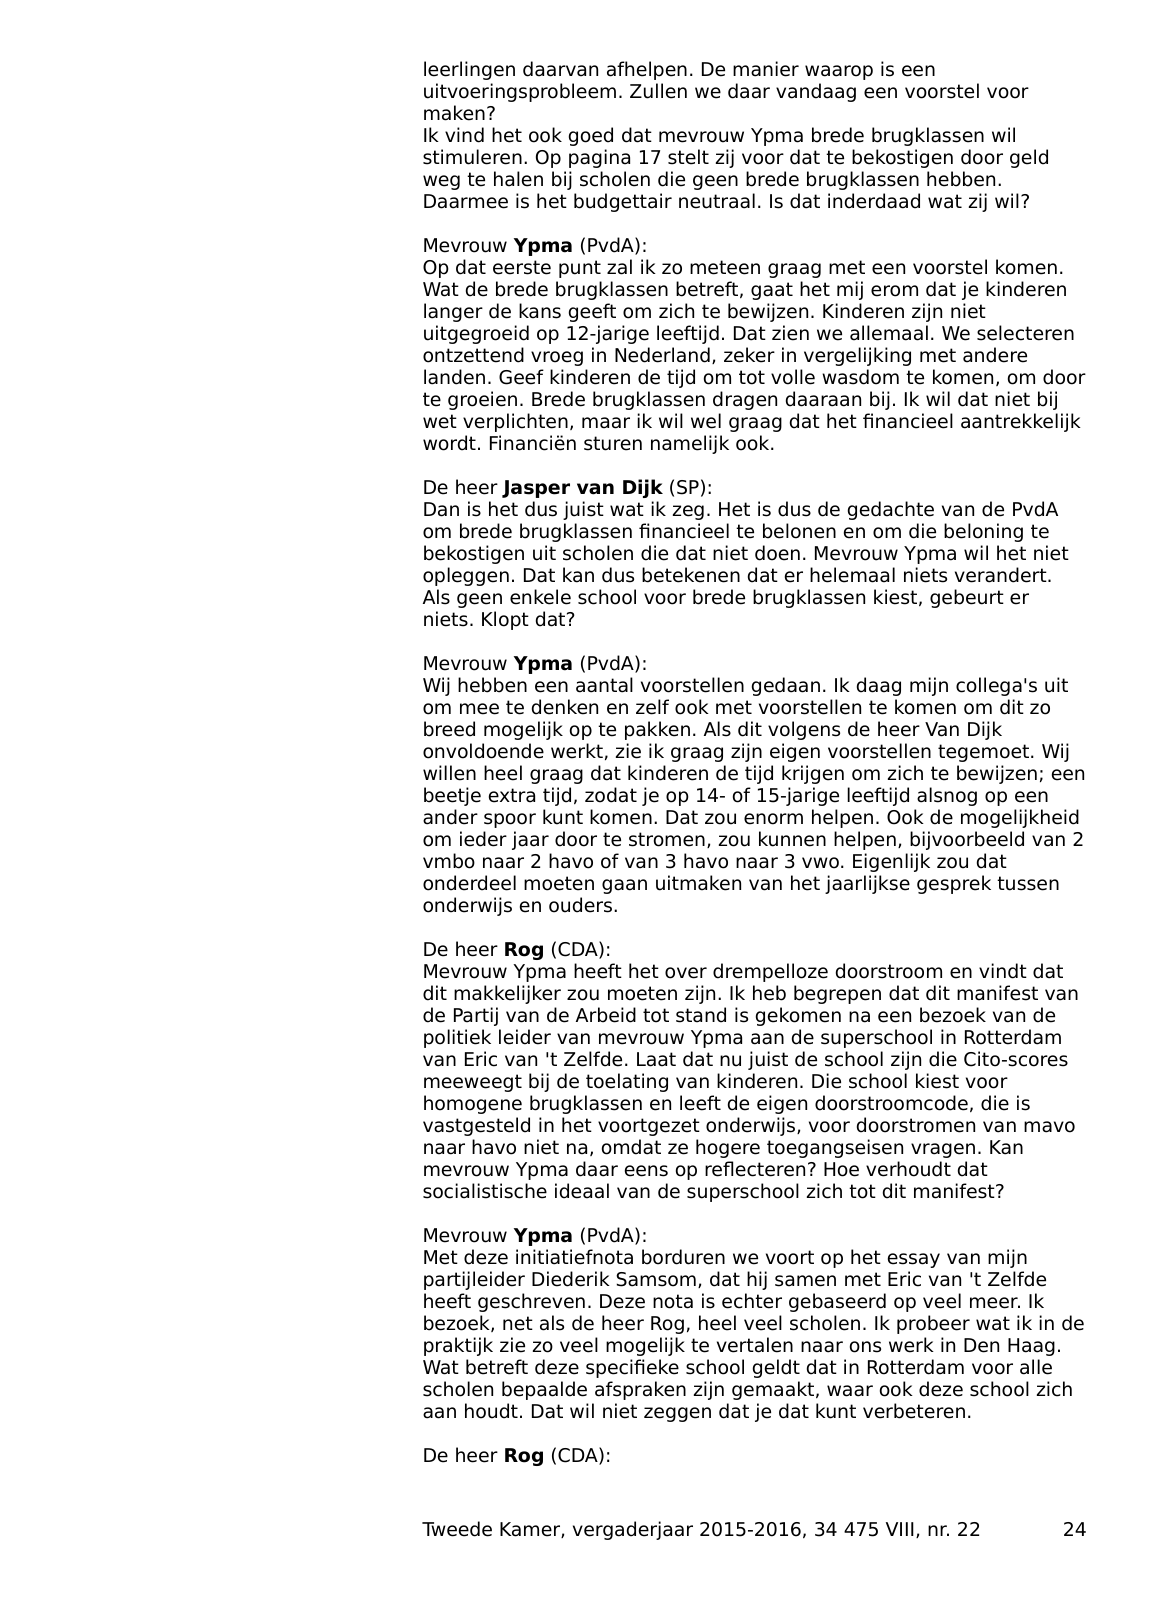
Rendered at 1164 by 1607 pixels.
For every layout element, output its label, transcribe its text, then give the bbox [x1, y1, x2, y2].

text Mevrouw Ypma heeft het over drempelloze doorstroom en vindt dat dit makkelijker zou moeten zijn. Ik heb begrepen dat dit manifest van de Partij van de Arbeid tot stand is gekomen na een bezoek van de politiek leider van mevrouw Ypma aan de superschool in Rotterdam van Eric van 't Zelfde. Laat dat nu juist de school zijn die Cito-scores meeweegt bij de toelating van kinderen. Die school kiest voor homogene brugklassen en leeft de eigen doorstroomcode, die is vastgesteld in het voortgezet onderwijs, voor doorstromen van mavo naar havo niet na, omdat ze hogere toegangseisen vragen. Kan mevrouw Ypma daar eens op reflecteren? Hoe verhoudt dat socialistische ideaal van de superschool zich tot dit manifest? [422, 961, 1087, 1203]
text De heer Jasper van Dijk (SP): [422, 477, 1087, 499]
text Wij hebben een aantal voorstellen gedaan. Ik daag mijn collega's uit om mee te denken en zelf ook met voorstellen te komen om dit zo breed mogelijk op te pakken. Als dit volgens de heer Van Dijk onvoldoende werkt, zie ik graag zijn eigen voorstellen tegemoet. Wij willen heel graag dat kinderen de tijd krijgen om zich te bewijzen; een beetje extra tijd, zodat je op 14- of 15-jarige leeftijd alsnog op een ander spoor kunt komen. Dat zou enorm helpen. Ook de mogelijkheid om ieder jaar door te stromen, zou kunnen helpen, bijvoorbeeld van 2 vmbo naar 2 havo of van 3 havo naar 3 vwo. Eigenlijk zou dat onderdeel moeten gaan uitmaken van het jaarlijkse gesprek tussen onderwijs en ouders. [422, 675, 1087, 917]
text Mevrouw Ypma (PvdA): [422, 1225, 1087, 1247]
text De heer Rog (CDA): [422, 939, 1087, 961]
text Met deze initiatiefnota borduren we voort op het essay van mijn partijleider Diederik Samsom, dat hij samen met Eric van 't Zelfde heeft geschreven. Deze nota is echter gebaseerd op veel meer. Ik bezoek, net als de heer Rog, heel veel scholen. Ik probeer wat ik in de praktijk zie zo veel mogelijk te vertalen naar ons werk in Den Haag. Wat betreft deze specifieke school geldt dat in Rotterdam voor alle scholen bepaalde afspraken zijn gemaakt, waar ook deze school zich aan houdt. Dat wil niet zeggen dat je dat kunt verbeteren. [422, 1247, 1087, 1423]
text Op dat eerste punt zal ik zo meteen graag met een voorstel komen. Wat de brede brugklassen betreft, gaat het mij erom dat je kinderen langer de kans geeft om zich te bewijzen. Kinderen zijn niet uitgegroeid op 12-jarige leeftijd. Dat zien we allemaal. We selecteren ontzettend vroeg in Nederland, zeker in vergelijking met andere landen. Geef kinderen de tijd om tot volle wasdom te komen, om door te groeien. Brede brugklassen dragen daaraan bij. Ik wil dat niet bij wet verplichten, maar ik wil wel graag dat het financieel aantrekkelijk wordt. Financiën sturen namelijk ook. [422, 257, 1087, 455]
text Ik vind het ook goed dat mevrouw Ypma brede brugklassen wil stimuleren. Op pagina 17 stelt zij voor dat te bekostigen door geld weg te halen bij scholen die geen brede brugklassen hebben. Daarmee is het budgettair neutraal. Is dat inderdaad wat zij wil? [422, 125, 1087, 213]
text De heer Rog (CDA): [422, 1445, 1087, 1467]
text leerlingen daarvan afhelpen. De manier waarop is een uitvoeringsprobleem. Zullen we daar vandaag een voorstel voor maken? [422, 59, 1087, 125]
text Dan is het dus juist wat ik zeg. Het is dus de gedachte van de PvdA om brede brugklassen financieel te belonen en om die beloning te bekostigen uit scholen die dat niet doen. Mevrouw Ypma wil het niet opleggen. Dat kan dus betekenen dat er helemaal niets verandert. Als geen enkele school voor brede brugklassen kiest, gebeurt er niets. Klopt dat? [422, 499, 1087, 631]
text Mevrouw Ypma (PvdA): [422, 653, 1087, 675]
text Mevrouw Ypma (PvdA): [422, 235, 1087, 257]
